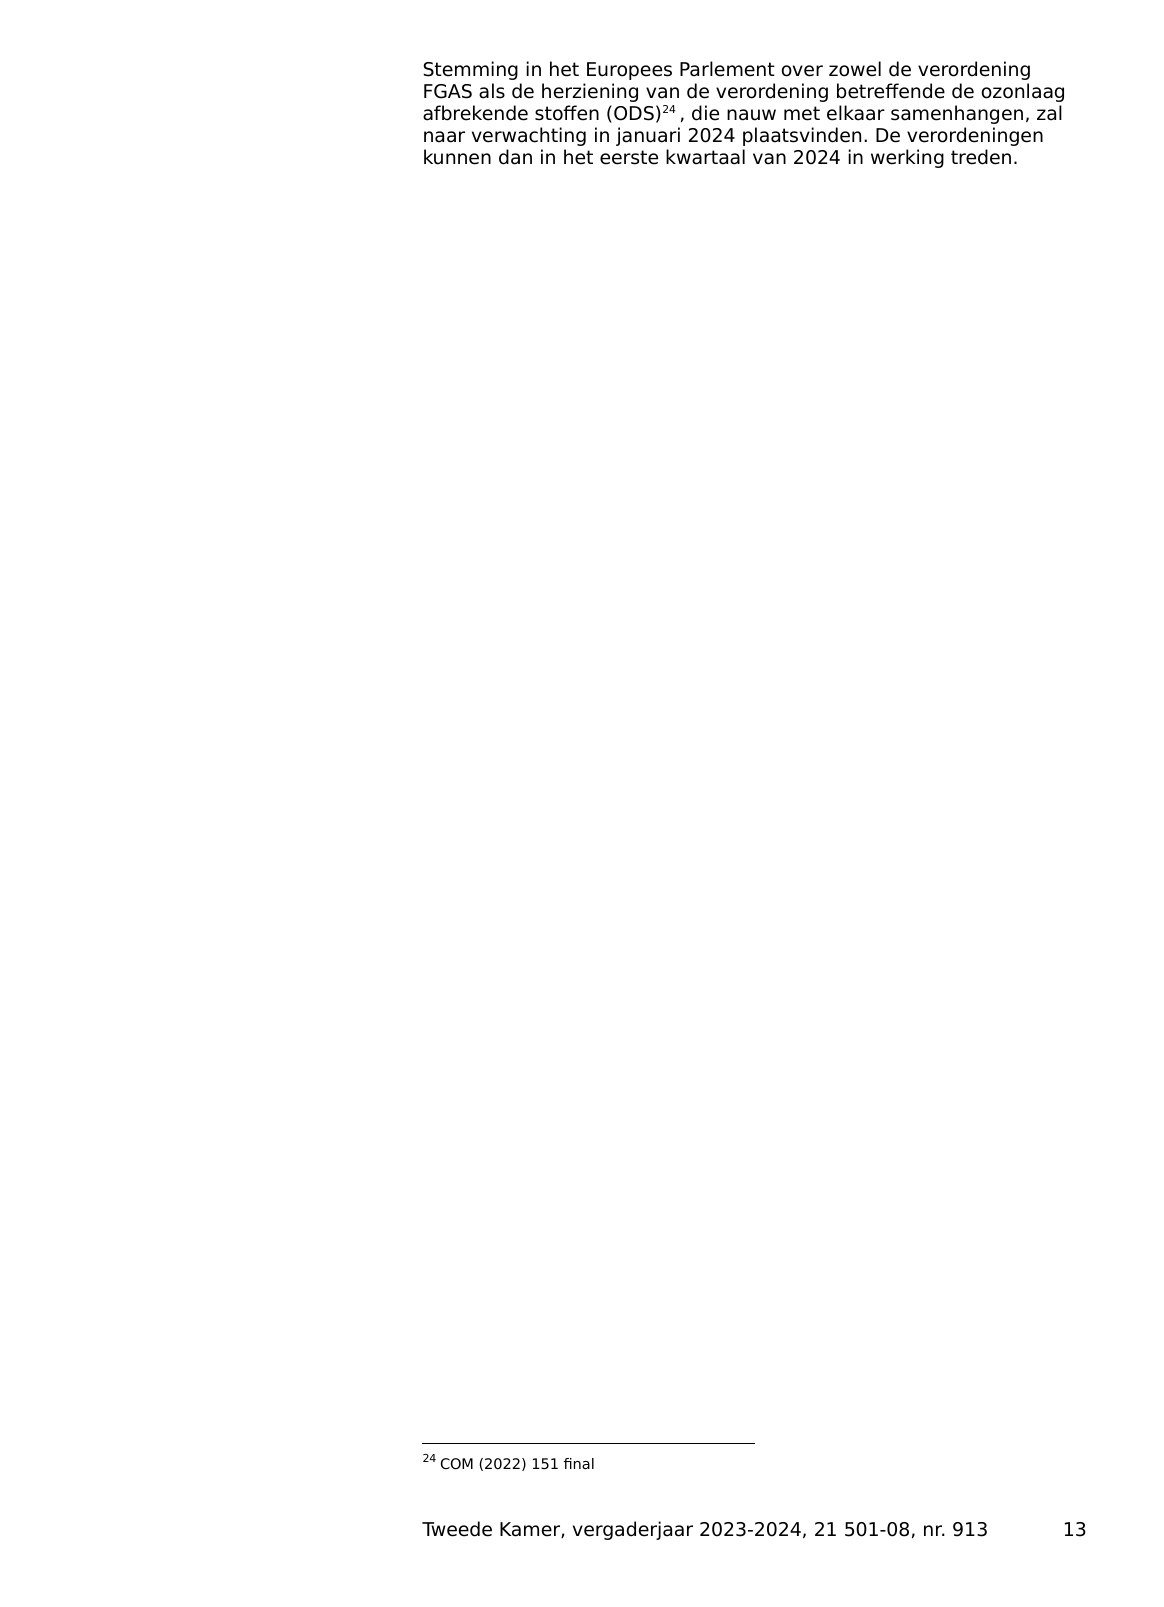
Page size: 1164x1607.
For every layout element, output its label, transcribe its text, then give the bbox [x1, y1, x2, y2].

text COM (2022) 151 final [422, 1452, 1087, 1474]
text Stemming in het Europees Parlement over zowel de verordening FGAS als de herziening van de verordening betreffende de ozonlaag afbrekende stoffen (ODS), die nauw met elkaar samenhangen, zal naar verwachting in januari 2024 plaatsvinden. De verordeningen kunnen dan in het eerste kwartaal van 2024 in werking treden. [422, 59, 1087, 169]
